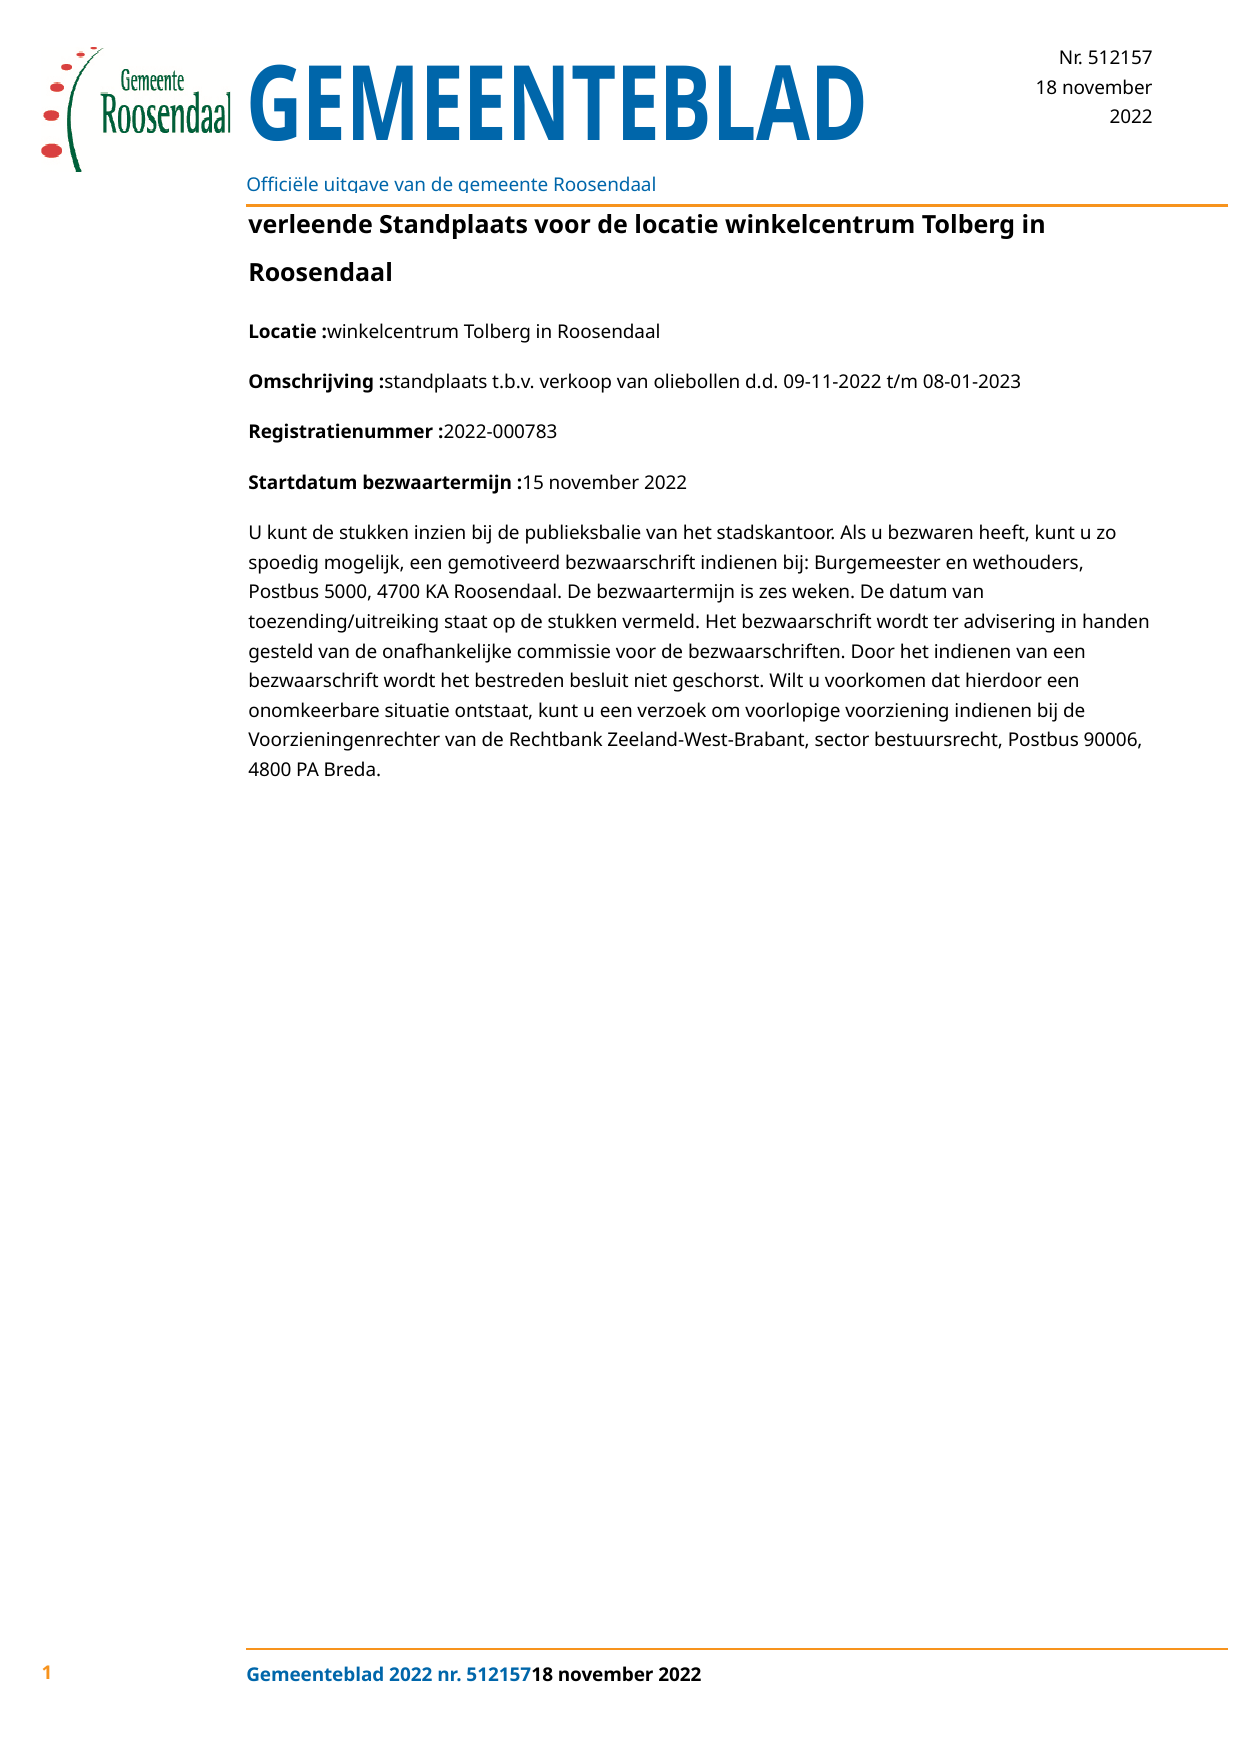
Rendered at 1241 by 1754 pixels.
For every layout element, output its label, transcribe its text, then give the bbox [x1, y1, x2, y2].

text verleende Standplaats voor de locatie winkelcentrum Tolberg in Roosendaal [248, 207, 1152, 288]
text Registratienummer :2022-000783 [248, 419, 1152, 444]
picture [41, 47, 231, 172]
text Locatie :winkelcentrum Tolberg in Roosendaal [248, 318, 1152, 344]
text Startdatum bezwaartermijn :15 november 2022 [248, 469, 1152, 495]
text U kunt de stukken inzien bij de publieksbalie van het stadskantoor. Als u bezwaren heeft, kunt u zo spoedig mogelijk, een gemotiveerd bezwaarschrift indienen bij: Burgemeester en wethouders, Postbus 5000, 4700 KA Roosendaal. De bezwaartermijn is zes weken. De datum van toezending/uitreiking staat op de stukken vermeld. Het bezwaarschrift wordt ter advisering in handen gesteld van de onafhankelijke commissie voor de bezwaarschriften. Door het indienen van een bezwaarschrift wordt het bestreden besluit niet geschorst. Wilt u voorkomen dat hierdoor een onomkeerbare situatie ontstaat, kunt u een verzoek om voorlopige voorziening indienen bij de Voorzieningenrechter van de Rechtbank Zeeland-West-Brabant, sector bestuursrecht, Postbus 90006, 4800 PA Breda. [248, 519, 1152, 782]
text Omschrijving :standplaats t.b.v. verkoop van oliebollen d.d. 09-11-2022 t/m 08-01-2023 [248, 368, 1152, 394]
